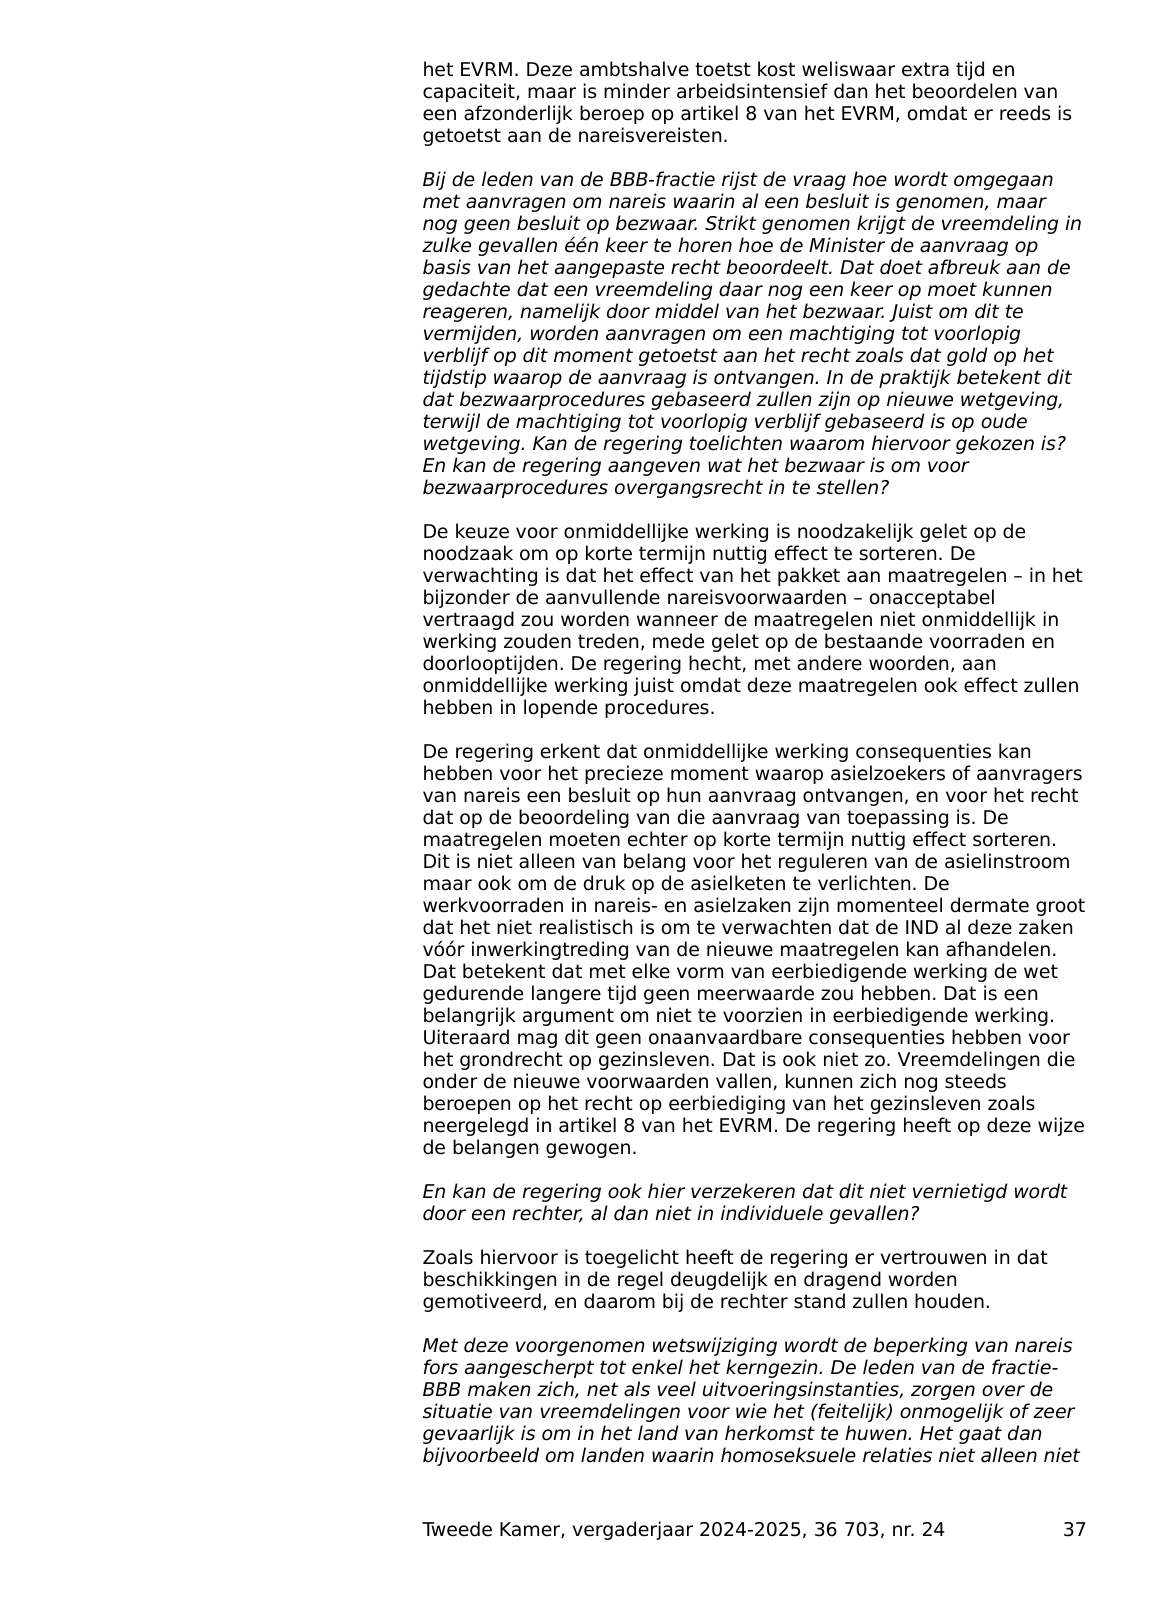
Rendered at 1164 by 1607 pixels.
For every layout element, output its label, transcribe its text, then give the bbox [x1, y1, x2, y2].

text Met deze voorgenomen wetswijziging wordt de beperking van nareis fors aangescherpt tot enkel het kerngezin. De leden van de fractie-BBB maken zich, net als veel uitvoeringsinstanties, zorgen over de situatie van vreemdelingen voor wie het (feitelijk) onmogelijk of zeer gevaarlijk is om in het land van herkomst te huwen. Het gaat dan bijvoorbeeld om landen waarin homoseksuele relaties niet alleen niet [422, 1335, 1087, 1467]
text En kan de regering ook hier verzekeren dat dit niet vernietigd wordt door een rechter, al dan niet in individuele gevallen? [422, 1181, 1087, 1225]
text De regering erkent dat onmiddellijke werking consequenties kan hebben voor het precieze moment waarop asielzoekers of aanvragers van nareis een besluit op hun aanvraag ontvangen, en voor het recht dat op de beoordeling van die aanvraag van toepassing is. De maatregelen moeten echter op korte termijn nuttig effect sorteren. Dit is niet alleen van belang voor het reguleren van de asielinstroom maar ook om de druk op de asielketen te verlichten. De werkvoorraden in nareis- en asielzaken zijn momenteel dermate groot dat het niet realistisch is om te verwachten dat de IND al deze zaken vóór inwerkingtreding van de nieuwe maatregelen kan afhandelen. Dat betekent dat met elke vorm van eerbiedigende werking de wet gedurende langere tijd geen meerwaarde zou hebben. Dat is een belangrijk argument om niet te voorzien in eerbiedigende werking. Uiteraard mag dit geen onaanvaardbare consequenties hebben voor het grondrecht op gezinsleven. Dat is ook niet zo. Vreemdelingen die onder de nieuwe voorwaarden vallen, kunnen zich nog steeds beroepen op het recht op eerbiediging van het gezinsleven zoals neergelegd in artikel 8 van het EVRM. De regering heeft op deze wijze de belangen gewogen. [422, 741, 1087, 1159]
text het EVRM. Deze ambtshalve toetst kost weliswaar extra tijd en capaciteit, maar is minder arbeidsintensief dan het beoordelen van een afzonderlijk beroep op artikel 8 van het EVRM, omdat er reeds is getoetst aan de nareisvereisten. [422, 59, 1087, 147]
text De keuze voor onmiddellijke werking is noodzakelijk gelet op de noodzaak om op korte termijn nuttig effect te sorteren. De verwachting is dat het effect van het pakket aan maatregelen – in het bijzonder de aanvullende nareisvoorwaarden – onacceptabel vertraagd zou worden wanneer de maatregelen niet onmiddellijk in werking zouden treden, mede gelet op de bestaande voorraden en doorlooptijden. De regering hecht, met andere woorden, aan onmiddellijke werking juist omdat deze maatregelen ook effect zullen hebben in lopende procedures. [422, 521, 1087, 719]
text Zoals hiervoor is toegelicht heeft de regering er vertrouwen in dat beschikkingen in de regel deugdelijk en dragend worden gemotiveerd, en daarom bij de rechter stand zullen houden. [422, 1247, 1087, 1313]
text Bij de leden van de BBB-fractie rijst de vraag hoe wordt omgegaan met aanvragen om nareis waarin al een besluit is genomen, maar nog geen besluit op bezwaar. Strikt genomen krijgt de vreemdeling in zulke gevallen één keer te horen hoe de Minister de aanvraag op basis van het aangepaste recht beoordeelt. Dat doet afbreuk aan de gedachte dat een vreemdeling daar nog een keer op moet kunnen reageren, namelijk door middel van het bezwaar. Juist om dit te vermijden, worden aanvragen om een machtiging tot voorlopig verblijf op dit moment getoetst aan het recht zoals dat gold op het tijdstip waarop de aanvraag is ontvangen. In de praktijk betekent dit dat bezwaarprocedures gebaseerd zullen zijn op nieuwe wetgeving, terwijl de machtiging tot voorlopig verblijf gebaseerd is op oude wetgeving. Kan de regering toelichten waarom hiervoor gekozen is? En kan de regering aangeven wat het bezwaar is om voor bezwaarprocedures overgangsrecht in te stellen? [422, 169, 1087, 499]
